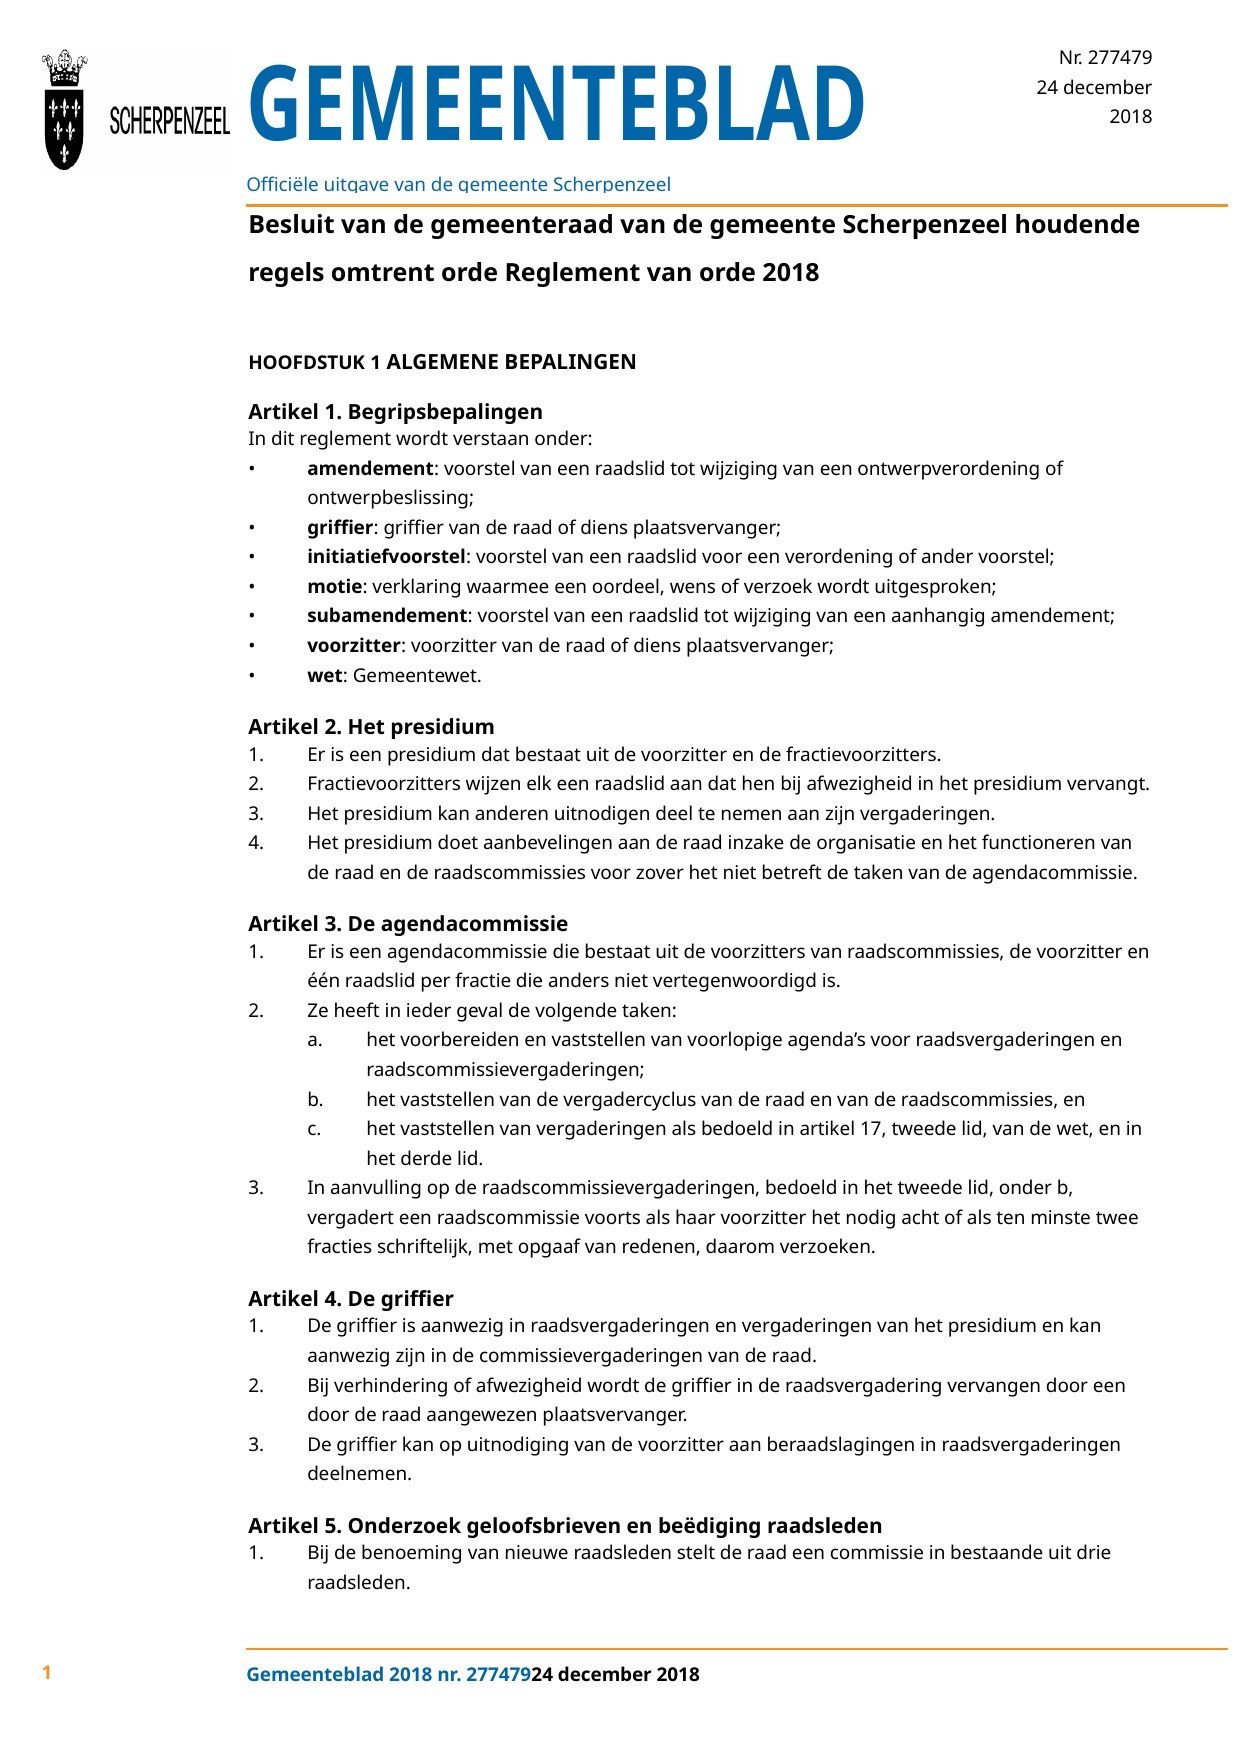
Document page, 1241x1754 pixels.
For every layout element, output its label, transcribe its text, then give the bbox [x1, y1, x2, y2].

text Artikel 5. Onderzoek geloofsbrieven en beëdiging raadsleden [248, 1511, 1152, 1539]
list Bij verhindering of afwezigheid wordt de griffier in de raadsvergadering vervangen door een door de raad aangewezen plaatsvervanger. [248, 1372, 1152, 1427]
text HOOFDSTUK 1 ALGEMENE BEPALINGEN [248, 347, 1152, 376]
list het vaststellen van vergaderingen als bedoeld in artikel 17, tweede lid, van de wet, en in het derde lid. [307, 1115, 1152, 1171]
list amendement: voorstel van een raadslid tot wijziging van een ontwerpverordening of ontwerpbeslissing; [248, 455, 1152, 510]
text Artikel 4. De griffier [248, 1284, 1152, 1313]
text In dit reglement wordt verstaan onder: [248, 425, 1152, 451]
text Artikel 1. Begripsbepalingen [248, 397, 1152, 425]
list De griffier kan op uitnodiging van de voorzitter aan beraadslagingen in raadsvergaderingen deelnemen. [248, 1431, 1152, 1486]
list Ze heeft in ieder geval de volgende taken: [248, 997, 1152, 1023]
list het vaststellen van de vergadercyclus van de raad en van de raadscommissies, en [307, 1086, 1152, 1112]
list griffier: griffier van de raad of diens plaatsvervanger; [248, 514, 1152, 540]
list Er is een presidium dat bestaat uit de voorzitter en de fractievoorzitters. [248, 741, 1152, 766]
list initiatiefvoorstel: voorstel van een raadslid voor een verordening of ander voorstel; [248, 543, 1152, 569]
list wet: Gemeentewet. [248, 662, 1152, 688]
list Het presidium kan anderen uitnodigen deel te nemen aan zijn vergaderingen. [248, 800, 1152, 826]
list De griffier is aanwezig in raadsvergaderingen en vergaderingen van het presidium en kan aanwezig zijn in de commissievergaderingen van de raad. [248, 1313, 1152, 1368]
picture [41, 47, 231, 172]
text Artikel 2. Het presidium [248, 712, 1152, 741]
list Er is een agendacommissie die bestaat uit de voorzitters van raadscommissies, de voorzitter en één raadslid per fractie die anders niet vertegenwoordigd is. [248, 938, 1152, 993]
list In aanvulling op de raadscommissievergaderingen, bedoeld in het tweede lid, onder b, vergadert een raadscommissie voorts als haar voorzitter het nodig acht of als ten minste twee fracties schriftelijk, met opgaaf van redenen, daarom verzoeken. [248, 1174, 1152, 1259]
list voorzitter: voorzitter van de raad of diens plaatsvervanger; [248, 632, 1152, 658]
list motie: verklaring waarmee een oordeel, wens of verzoek wordt uitgesproken; [248, 573, 1152, 599]
list Het presidium doet aanbevelingen aan de raad inzake de organisatie en het functioneren van de raad en de raadscommissies voor zover het niet betreft de taken van de agendacommissie. [248, 829, 1152, 885]
list Fractievoorzitters wijzen elk een raadslid aan dat hen bij afwezigheid in het presidium vervangt. [248, 770, 1152, 796]
text Artikel 3. De agendacommissie [248, 909, 1152, 938]
list subamendement: voorstel van een raadslid tot wijziging van een aanhangig amendement; [248, 603, 1152, 628]
text Besluit van de gemeenteraad van de gemeente Scherpenzeel houdende regels omtrent orde Reglement van orde 2018 [248, 207, 1152, 288]
list Bij de benoeming van nieuwe raadsleden stelt de raad een commissie in bestaande uit drie raadsleden. [248, 1539, 1152, 1595]
list het voorbereiden en vaststellen van voorlopige agenda’s voor raadsvergaderingen en raadscommissievergaderingen; [307, 1027, 1152, 1082]
